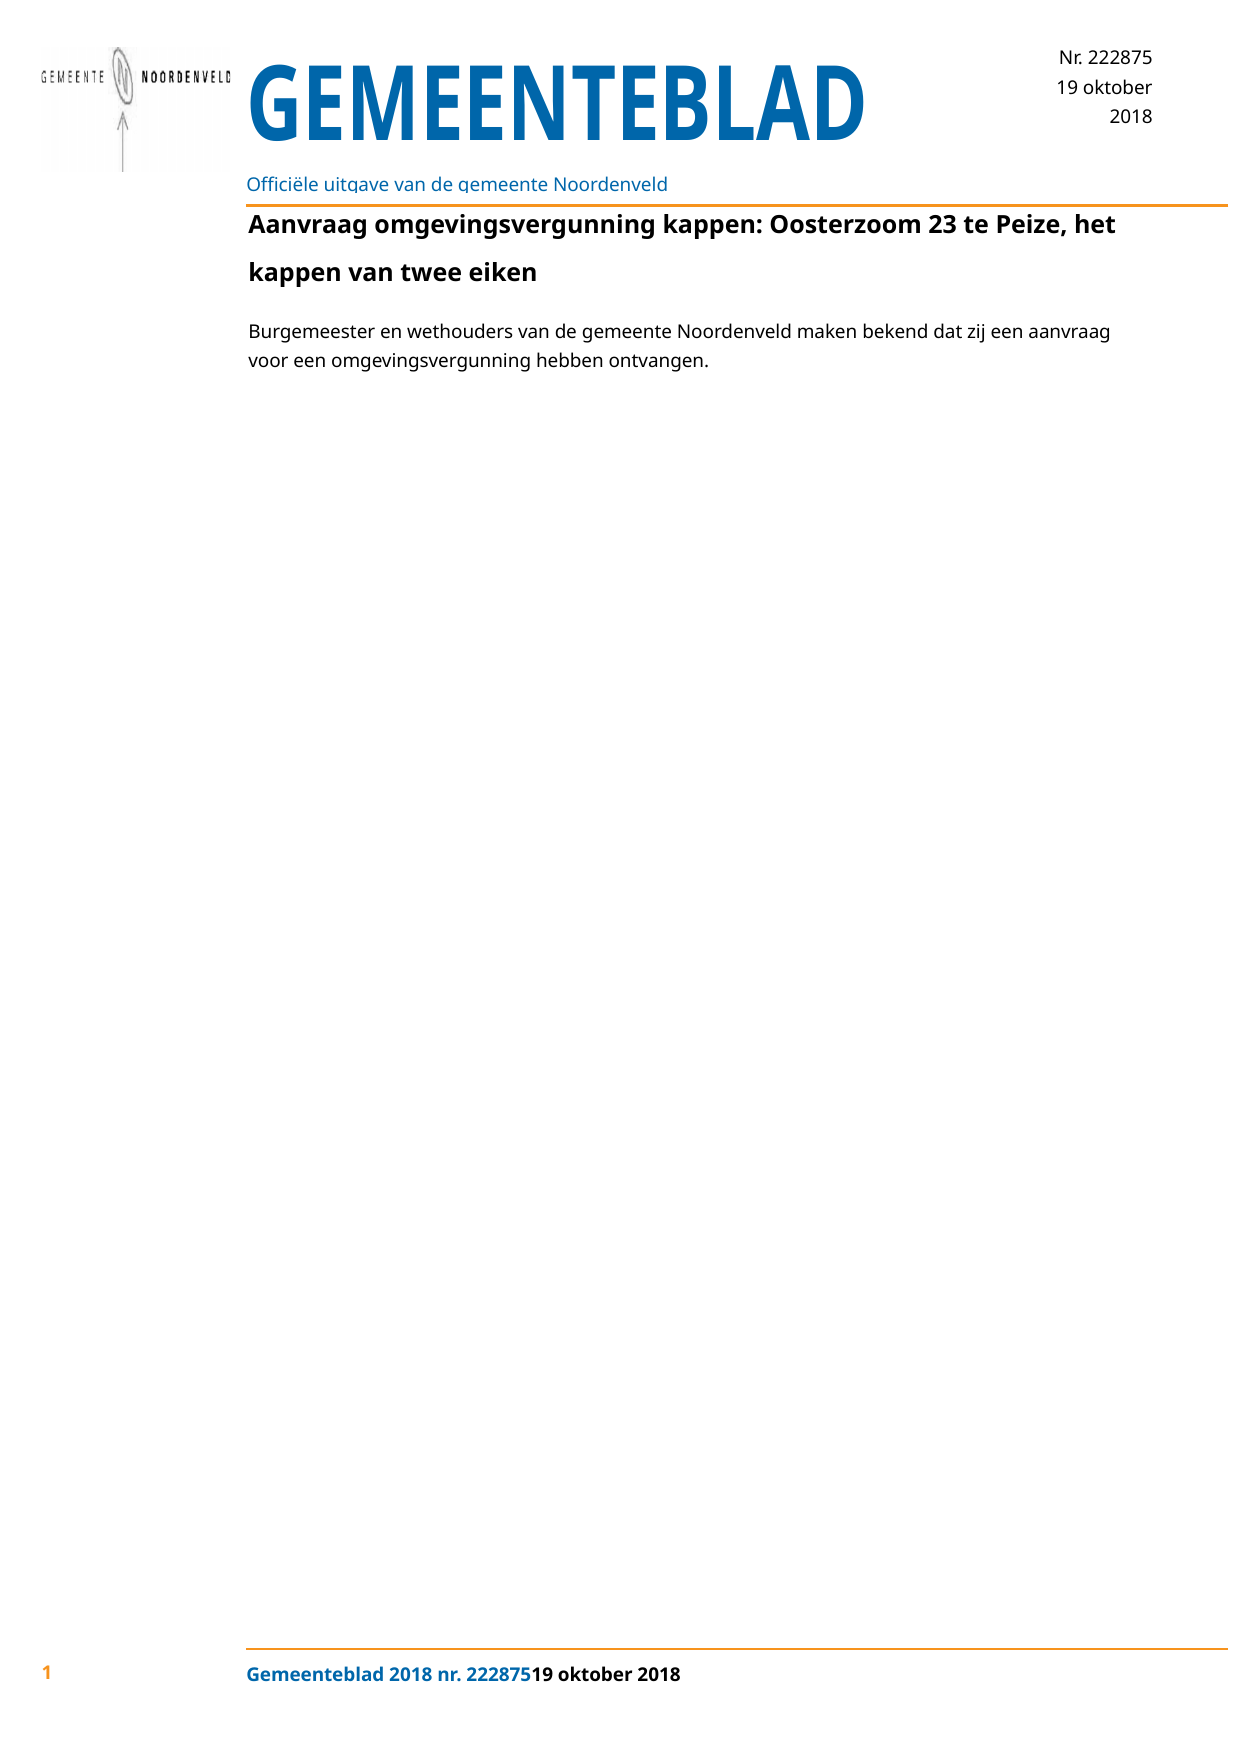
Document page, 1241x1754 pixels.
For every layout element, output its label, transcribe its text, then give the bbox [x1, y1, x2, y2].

picture [41, 47, 231, 172]
text Aanvraag omgevingsvergunning kappen: Oosterzoom 23 te Peize, het kappen van twee eiken [248, 207, 1152, 288]
text Burgemeester en wethouders van de gemeente Noordenveld maken bekend dat zij een aanvraag voor een omgevingsvergunning hebben ontvangen. [248, 318, 1152, 373]
